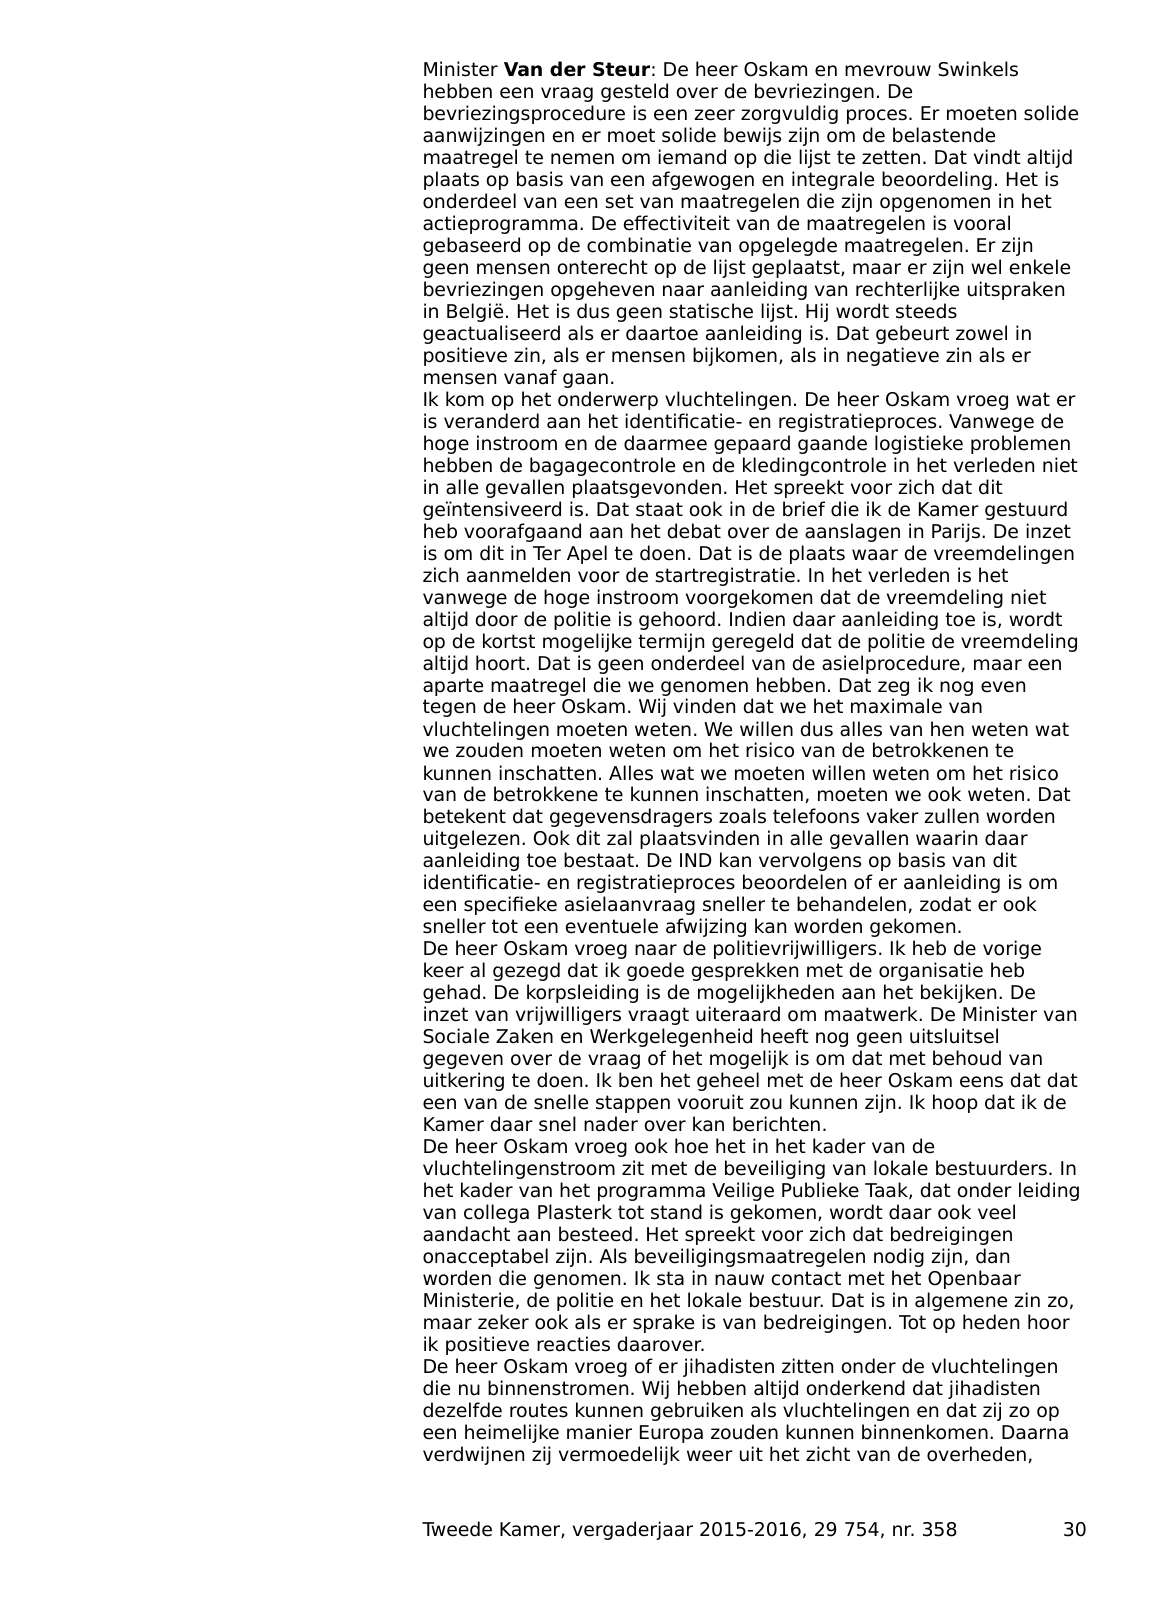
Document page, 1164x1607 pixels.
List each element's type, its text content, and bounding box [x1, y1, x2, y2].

text De heer Oskam vroeg ook hoe het in het kader van de vluchtelingenstroom zit met de beveiliging van lokale bestuurders. In het kader van het programma Veilige Publieke Taak, dat onder leiding van collega Plasterk tot stand is gekomen, wordt daar ook veel aandacht aan besteed. Het spreekt voor zich dat bedreigingen onacceptabel zijn. Als beveiligingsmaatregelen nodig zijn, dan worden die genomen. Ik sta in nauw contact met het Openbaar Ministerie, de politie en het lokale bestuur. Dat is in algemene zin zo, maar zeker ook als er sprake is van bedreigingen. Tot op heden hoor ik positieve reacties daarover. [422, 1136, 1087, 1356]
text Minister Van der Steur: De heer Oskam en mevrouw Swinkels hebben een vraag gesteld over de bevriezingen. De bevriezingsprocedure is een zeer zorgvuldig proces. Er moeten solide aanwijzingen en er moet solide bewijs zijn om de belastende maatregel te nemen om iemand op die lijst te zetten. Dat vindt altijd plaats op basis van een afgewogen en integrale beoordeling. Het is onderdeel van een set van maatregelen die zijn opgenomen in het actieprogramma. De effectiviteit van de maatregelen is vooral gebaseerd op de combinatie van opgelegde maatregelen. Er zijn geen mensen onterecht op de lijst geplaatst, maar er zijn wel enkele bevriezingen opgeheven naar aanleiding van rechterlijke uitspraken in België. Het is dus geen statische lijst. Hij wordt steeds geactualiseerd als er daartoe aanleiding is. Dat gebeurt zowel in positieve zin, als er mensen bijkomen, als in negatieve zin als er mensen vanaf gaan. [422, 59, 1087, 389]
text Ik kom op het onderwerp vluchtelingen. De heer Oskam vroeg wat er is veranderd aan het identificatie- en registratieproces. Vanwege de hoge instroom en de daarmee gepaard gaande logistieke problemen hebben de bagagecontrole en de kledingcontrole in het verleden niet in alle gevallen plaatsgevonden. Het spreekt voor zich dat dit geïntensiveerd is. Dat staat ook in de brief die ik de Kamer gestuurd heb voorafgaand aan het debat over de aanslagen in Parijs. De inzet is om dit in Ter Apel te doen. Dat is de plaats waar de vreemdelingen zich aanmelden voor de startregistratie. In het verleden is het vanwege de hoge instroom voorgekomen dat de vreemdeling niet altijd door de politie is gehoord. Indien daar aanleiding toe is, wordt op de kortst mogelijke termijn geregeld dat de politie de vreemdeling altijd hoort. Dat is geen onderdeel van de asielprocedure, maar een aparte maatregel die we genomen hebben. Dat zeg ik nog even tegen de heer Oskam. Wij vinden dat we het maximale van vluchtelingen moeten weten. We willen dus alles van hen weten wat we zouden moeten weten om het risico van de betrokkenen te kunnen inschatten. Alles wat we moeten willen weten om het risico van de betrokkene te kunnen inschatten, moeten we ook weten. Dat betekent dat gegevensdragers zoals telefoons vaker zullen worden uitgelezen. Ook dit zal plaatsvinden in alle gevallen waarin daar aanleiding toe bestaat. De IND kan vervolgens op basis van dit identificatie- en registratieproces beoordelen of er aanleiding is om een specifieke asielaanvraag sneller te behandelen, zodat er ook sneller tot een eventuele afwijzing kan worden gekomen. [422, 389, 1087, 938]
text De heer Oskam vroeg of er jihadisten zitten onder de vluchtelingen die nu binnenstromen. Wij hebben altijd onderkend dat jihadisten dezelfde routes kunnen gebruiken als vluchtelingen en dat zij zo op een heimelijke manier Europa zouden kunnen binnenkomen. Daarna verdwijnen zij vermoedelijk weer uit het zicht van de overheden, [422, 1356, 1087, 1466]
text De heer Oskam vroeg naar de politievrijwilligers. Ik heb de vorige keer al gezegd dat ik goede gesprekken met de organisatie heb gehad. De korpsleiding is de mogelijkheden aan het bekijken. De inzet van vrijwilligers vraagt uiteraard om maatwerk. De Minister van Sociale Zaken en Werkgelegenheid heeft nog geen uitsluitsel gegeven over de vraag of het mogelijk is om dat met behoud van uitkering te doen. Ik ben het geheel met de heer Oskam eens dat dat een van de snelle stappen vooruit zou kunnen zijn. Ik hoop dat ik de Kamer daar snel nader over kan berichten. [422, 938, 1087, 1136]
